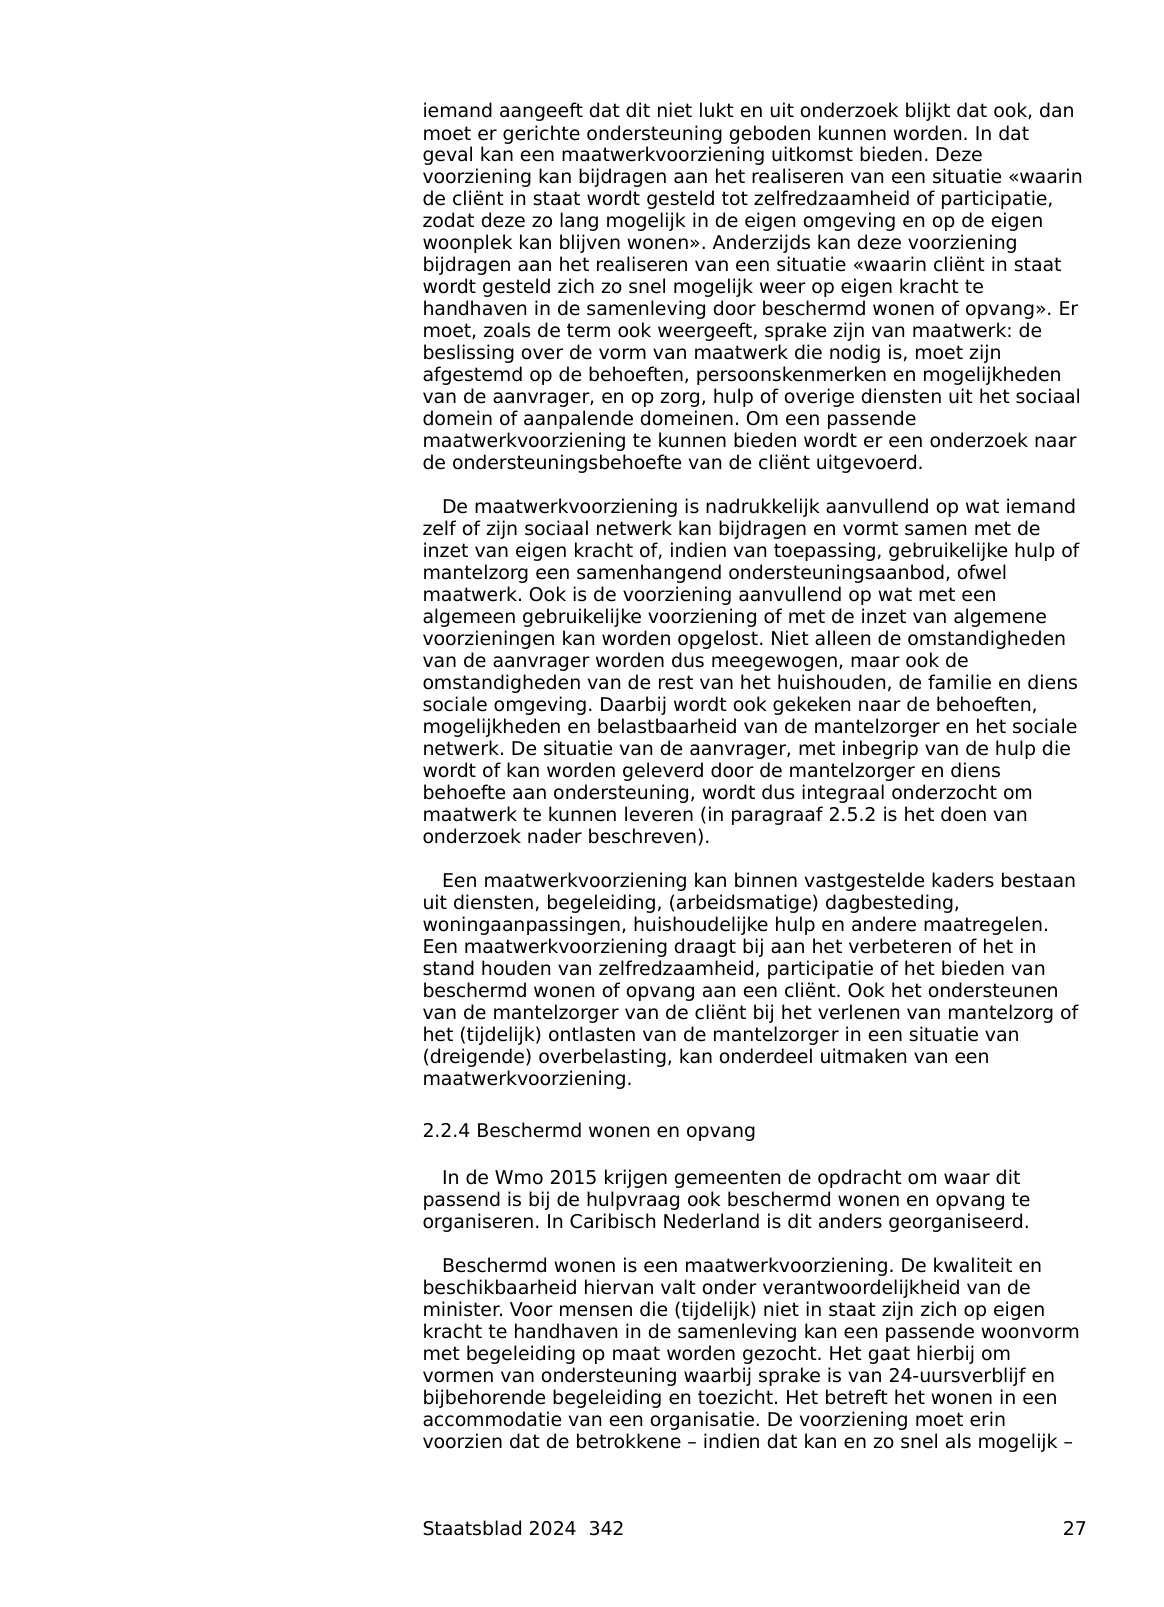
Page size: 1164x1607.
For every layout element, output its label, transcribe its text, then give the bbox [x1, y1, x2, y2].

text Beschermd wonen is een maatwerkvoorziening. De kwaliteit en beschikbaarheid hiervan valt onder verantwoordelijkheid van de minister. Voor mensen die (tijdelijk) niet in staat zijn zich op eigen kracht te handhaven in de samenleving kan een passende woonvorm met begeleiding op maat worden gezocht. Het gaat hierbij om vormen van ondersteuning waarbij sprake is van 24-uursverblijf en bijbehorende begeleiding en toezicht. Het betreft het wonen in een accommodatie van een organisatie. De voorziening moet erin voorzien dat de betrokkene – indien dat kan en zo snel als mogelijk – [422, 1255, 1087, 1453]
subtitle 2.2.4 Beschermd wonen en opvang [422, 1120, 1087, 1142]
text De maatwerkvoorziening is nadrukkelijk aanvullend op wat iemand zelf of zijn sociaal netwerk kan bijdragen en vormt samen met de inzet van eigen kracht of, indien van toepassing, gebruikelijke hulp of mantelzorg een samenhangend ondersteuningsaanbod, ofwel maatwerk. Ook is de voorziening aanvullend op wat met een algemeen gebruikelijke voorziening of met de inzet van algemene voorzieningen kan worden opgelost. Niet alleen de omstandigheden van de aanvrager worden dus meegewogen, maar ook de omstandigheden van de rest van het huishouden, de familie en diens sociale omgeving. Daarbij wordt ook gekeken naar de behoeften, mogelijkheden en belastbaarheid van de mantelzorger en het sociale netwerk. De situatie van de aanvrager, met inbegrip van de hulp die wordt of kan worden geleverd door de mantelzorger en diens behoefte aan ondersteuning, wordt dus integraal onderzocht om maatwerk te kunnen leveren (in paragraaf 2.5.2 is het doen van onderzoek nader beschreven). [422, 496, 1087, 848]
text iemand aangeeft dat dit niet lukt en uit onderzoek blijkt dat ook, dan moet er gerichte ondersteuning geboden kunnen worden. In dat geval kan een maatwerkvoorziening uitkomst bieden. Deze voorziening kan bijdragen aan het realiseren van een situatie «waarin de cliënt in staat wordt gesteld tot zelfredzaamheid of participatie, zodat deze zo lang mogelijk in de eigen omgeving en op de eigen woonplek kan blijven wonen». Anderzijds kan deze voorziening bijdragen aan het realiseren van een situatie «waarin cliënt in staat wordt gesteld zich zo snel mogelijk weer op eigen kracht te handhaven in de samenleving door beschermd wonen of opvang». Er moet, zoals de term ook weergeeft, sprake zijn van maatwerk: de beslissing over de vorm van maatwerk die nodig is, moet zijn afgestemd op de behoeften, persoonskenmerken en mogelijkheden van de aanvrager, en op zorg, hulp of overige diensten uit het sociaal domein of aanpalende domeinen. Om een passende maatwerkvoorziening te kunnen bieden wordt er een onderzoek naar de ondersteuningsbehoefte van de cliënt uitgevoerd. [422, 100, 1087, 474]
text In de Wmo 2015 krijgen gemeenten de opdracht om waar dit passend is bij de hulpvraag ook beschermd wonen en opvang te organiseren. In Caribisch Nederland is dit anders georganiseerd. [422, 1167, 1087, 1233]
text Een maatwerkvoorziening kan binnen vastgestelde kaders bestaan uit diensten, begeleiding, (arbeidsmatige) dagbesteding, woningaanpassingen, huishoudelijke hulp en andere maatregelen. Een maatwerkvoorziening draagt bij aan het verbeteren of het in stand houden van zelfredzaamheid, participatie of het bieden van beschermd wonen of opvang aan een cliënt. Ook het ondersteunen van de mantelzorger van de cliënt bij het verlenen van mantelzorg of het (tijdelijk) ontlasten van de mantelzorger in een situatie van (dreigende) overbelasting, kan onderdeel uitmaken van een maatwerkvoorziening. [422, 870, 1087, 1090]
